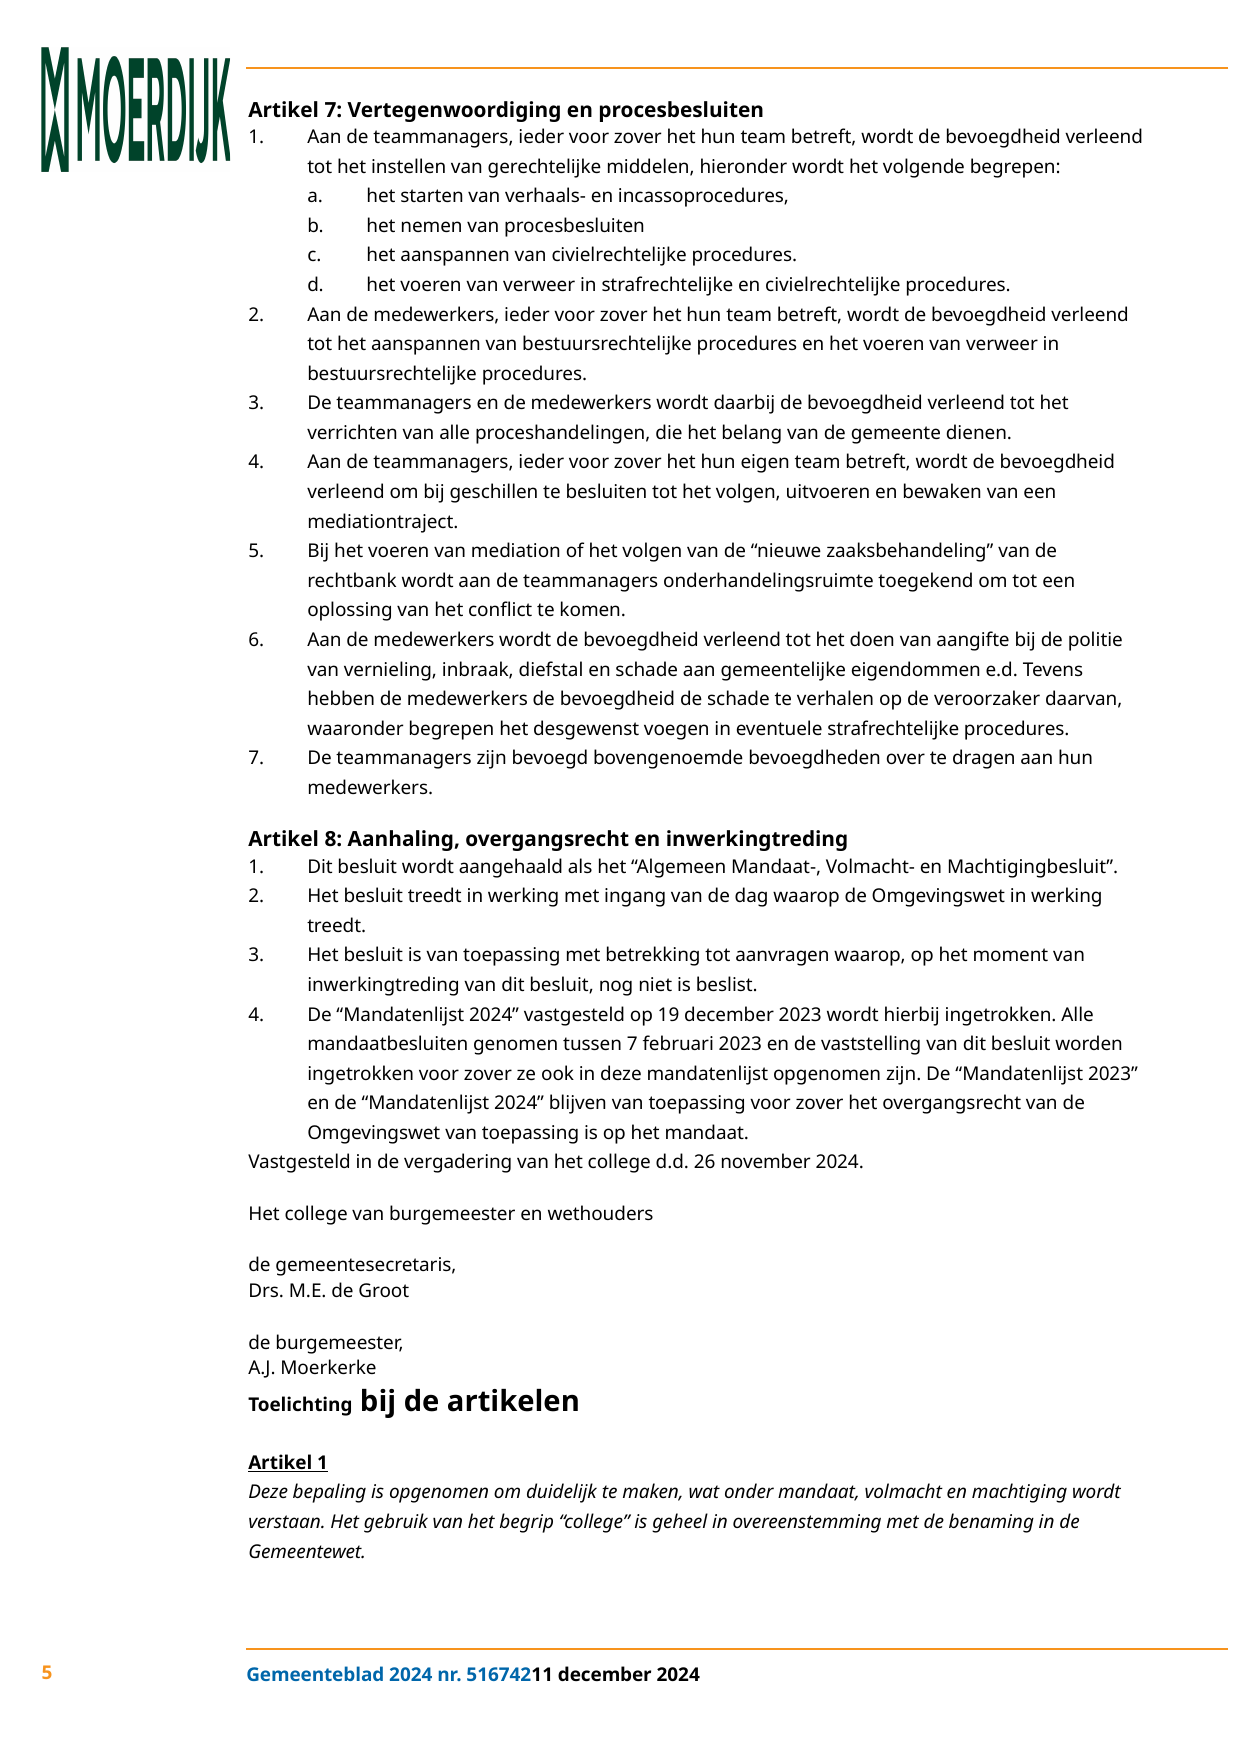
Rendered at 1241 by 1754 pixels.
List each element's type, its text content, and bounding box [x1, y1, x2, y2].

text Artikel 1 [248, 1449, 1152, 1475]
list het aanspannen van civielrechtelijke procedures. [307, 242, 1152, 267]
text de gemeentesecretaris, [248, 1252, 1152, 1277]
list Aan de medewerkers, ieder voor zover het hun team betreft, wordt de bevoegdheid verleend tot het aanspannen van bestuursrechtelijke procedures en het voeren van verweer in bestuursrechtelijke procedures. [248, 301, 1152, 386]
text Het college van burgemeester en wethouders [248, 1200, 1152, 1226]
list Het besluit is van toepassing met betrekking tot aanvragen waarop, op het moment van inwerkingtreding van dit besluit, nog niet is beslist. [248, 942, 1152, 997]
list Bij het voeren van mediation of het volgen van de “nieuwe zaaksbehandeling” van de rechtbank wordt aan de teammanagers onderhandelingsruimte toegekend om tot een oplossing van het conflict te komen. [248, 537, 1152, 622]
text Deze bepaling is opgenomen om duidelijk te maken, wat onder mandaat, volmacht en machtiging wordt verstaan. Het gebruik van het begrip “college” is geheel in overeenstemming met de benaming in de Gemeentewet. [248, 1479, 1152, 1564]
list het voeren van verweer in strafrechtelijke en civielrechtelijke procedures. [307, 271, 1152, 297]
text Vastgesteld in de vergadering van het college d.d. 26 november 2024. [248, 1149, 1152, 1174]
list De “Mandatenlijst 2024” vastgesteld op 19 december 2023 wordt hierbij ingetrokken. Alle mandaatbesluiten genomen tussen 7 februari 2023 en de vaststelling van dit besluit worden ingetrokken voor zover ze ook in deze mandatenlijst opgenomen zijn. De “Mandatenlijst 2023” en de “Mandatenlijst 2024” blijven van toepassing voor zover het overgangsrecht van de Omgevingswet van toepassing is op het mandaat. [248, 1001, 1152, 1145]
text A.J. Moerkerke [248, 1354, 1152, 1380]
text Artikel 7: Vertegenwoordiging en procesbesluiten [248, 95, 1152, 123]
picture [41, 47, 231, 172]
text Artikel 8: Aanhaling, overgangsrecht en inwerkingtreding [248, 824, 1152, 853]
list Het besluit treedt in werking met ingang van de dag waarop de Omgevingswet in werking treedt. [248, 882, 1152, 938]
list Aan de medewerkers wordt de bevoegdheid verleend tot het doen van aangifte bij de politie van vernieling, inbraak, diefstal en schade aan gemeentelijke eigendommen e.d. Tevens hebben de medewerkers de bevoegdheid de schade te verhalen op de veroorzaker daarvan, waaronder begrepen het desgewenst voegen in eventuele strafrechtelijke procedures. [248, 626, 1152, 741]
list het starten van verhaals- en incassoprocedures, [307, 182, 1152, 208]
list Aan de teammanagers, ieder voor zover het hun team betreft, wordt de bevoegdheid verleend tot het instellen van gerechtelijke middelen, hieronder wordt het volgende begrepen: [248, 123, 1152, 178]
list Aan de teammanagers, ieder voor zover het hun eigen team betreft, wordt de bevoegdheid verleend om bij geschillen te besluiten tot het volgen, uitvoeren en bewaken van een mediationtraject. [248, 449, 1152, 533]
list De teammanagers en de medewerkers wordt daarbij de bevoegdheid verleend tot het verrichten van alle proceshandelingen, die het belang van de gemeente dienen. [248, 389, 1152, 445]
text Toelichting bij de artikelen [248, 1380, 1152, 1420]
list De teammanagers zijn bevoegd bovengenoemde bevoegdheden over te dragen aan hun medewerkers. [248, 744, 1152, 800]
text de burgemeester, [248, 1329, 1152, 1354]
list Dit besluit wordt aangehaald als het “Algemeen Mandaat-, Volmacht- en Machtigingbesluit”. [248, 853, 1152, 879]
list het nemen van procesbesluiten [307, 212, 1152, 238]
text Drs. M.E. de Groot [248, 1277, 1152, 1303]
